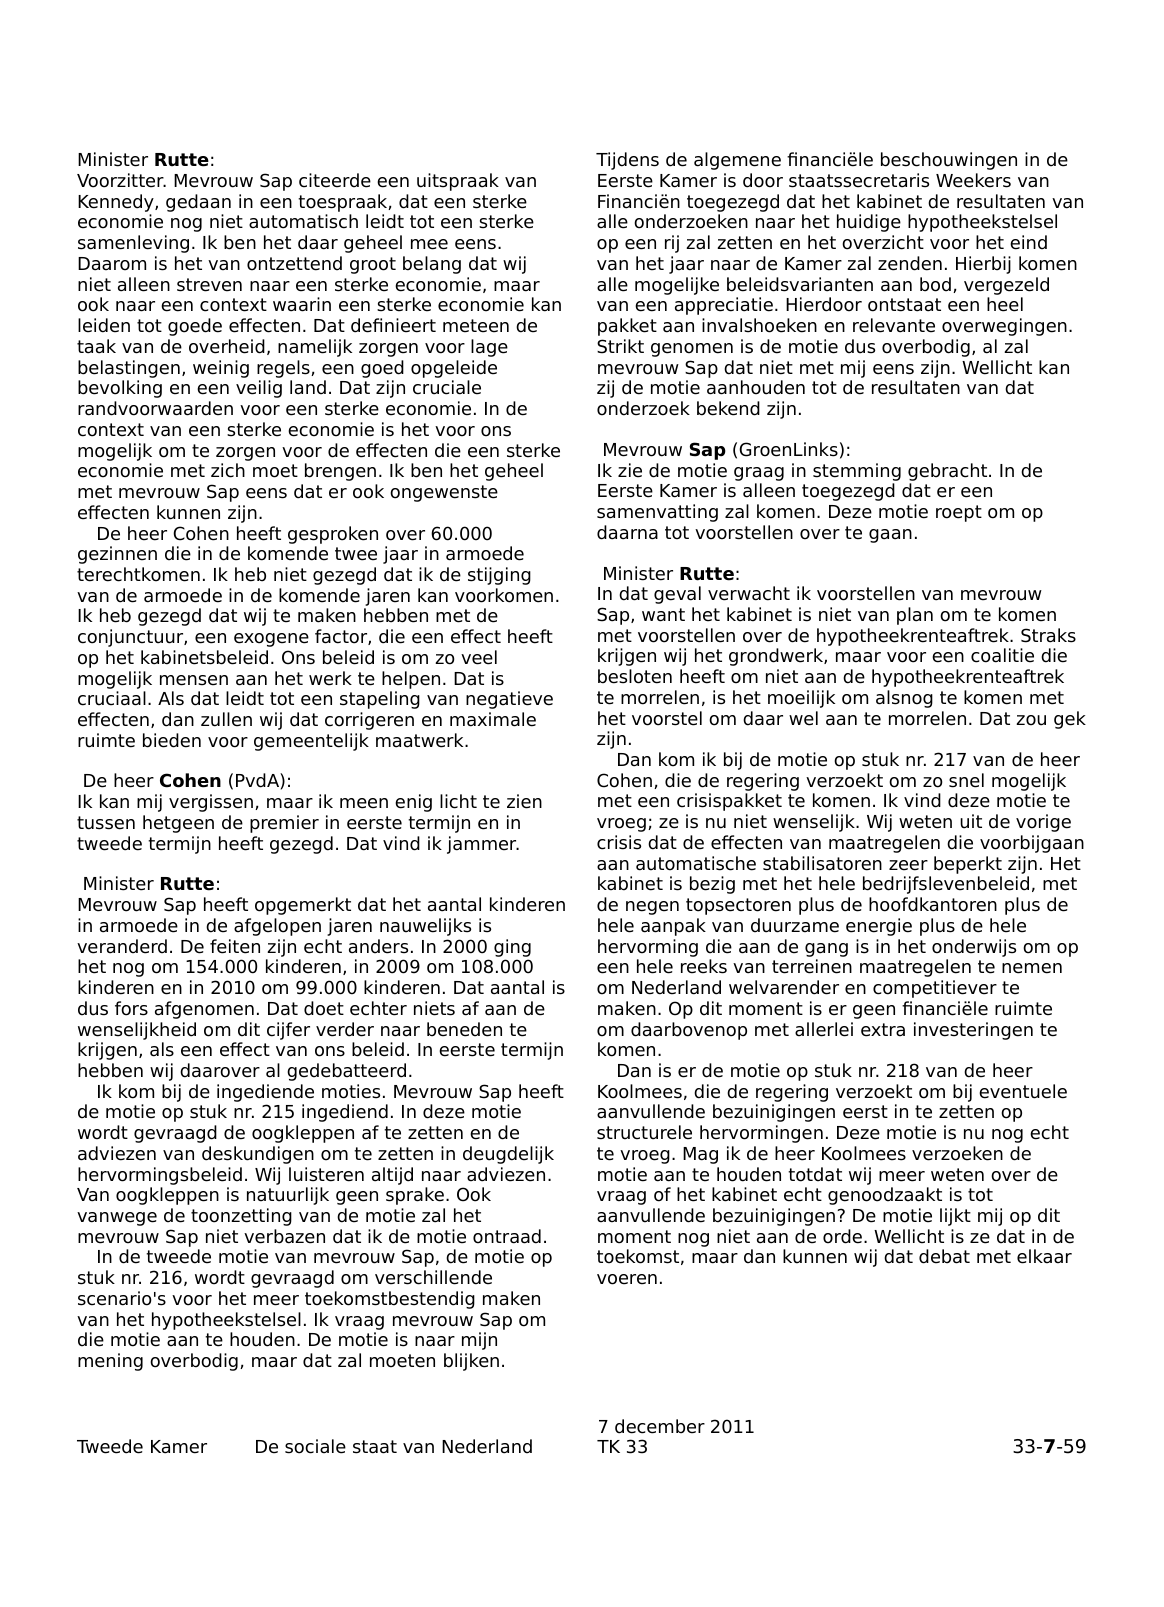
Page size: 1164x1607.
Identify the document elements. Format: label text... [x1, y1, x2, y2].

text Minister Rutte: [596, 563, 1087, 584]
text Minister Rutte: [77, 150, 567, 171]
text Ik kan mij vergissen, maar ik meen enig licht te zien tussen hetgeen de premier in eerste termijn en in tweede termijn heeft gezegd. Dat vind ik jammer. [77, 792, 567, 854]
text Tijdens de algemene financiële beschouwingen in de Eerste Kamer is door staatssecretaris Weekers van Financiën toegezegd dat het kabinet de resultaten van alle onderzoeken naar het huidige hypotheekstelsel op een rij zal zetten en het overzicht voor het eind van het jaar naar de Kamer zal zenden. Hierbij komen alle mogelijke beleidsvarianten aan bod, vergezeld van een appreciatie. Hierdoor ontstaat een heel pakket aan invalshoeken en relevante overwegingen. Strikt genomen is de motie dus overbodig, al zal mevrouw Sap dat niet met mij eens zijn. Wellicht kan zij de motie aanhouden tot de resultaten van dat onderzoek bekend zijn. [596, 150, 1087, 420]
text In dat geval verwacht ik voorstellen van mevrouw Sap, want het kabinet is niet van plan om te komen met voorstellen over de hypotheekrenteaftrek. Straks krijgen wij het grondwerk, maar voor een coalitie die besloten heeft om niet aan de hypotheekrenteaftrek te morrelen, is het moeilijk om alsnog te komen met het voorstel om daar wel aan te morrelen. Dat zou gek zijn. [596, 584, 1087, 750]
text Mevrouw Sap heeft opgemerkt dat het aantal kinderen in armoede in de afgelopen jaren nauwelijks is veranderd. De feiten zijn echt anders. In 2000 ging het nog om 154.000 kinderen, in 2009 om 108.000 kinderen en in 2010 om 99.000 kinderen. Dat aantal is dus fors afgenomen. Dat doet echter niets af aan de wenselijkheid om dit cijfer verder naar beneden te krijgen, als een effect van ons beleid. In eerste termijn hebben wij daarover al gedebatteerd. [77, 895, 567, 1082]
text De heer Cohen (PvdA): [77, 771, 567, 792]
text Voorzitter. Mevrouw Sap citeerde een uitspraak van Kennedy, gedaan in een toespraak, dat een sterke economie nog niet automatisch leidt tot een sterke samenleving. Ik ben het daar geheel mee eens. Daarom is het van ontzettend groot belang dat wij niet alleen streven naar een sterke economie, maar ook naar een context waarin een sterke economie kan leiden tot goede effecten. Dat definieert meteen de taak van de overheid, namelijk zorgen voor lage belastingen, weinig regels, een goed opgeleide bevolking en een veilig land. Dat zijn cruciale randvoorwaarden voor een sterke economie. In de context van een sterke economie is het voor ons mogelijk om te zorgen voor de effecten die een sterke economie met zich moet brengen. Ik ben het geheel met mevrouw Sap eens dat er ook ongewenste effecten kunnen zijn. [77, 171, 567, 523]
text In de tweede motie van mevrouw Sap, de motie op stuk nr. 216, wordt gevraagd om verschillende scenario's voor het meer toekomstbestendig maken van het hypotheekstelsel. Ik vraag mevrouw Sap om die motie aan te houden. De motie is naar mijn mening overbodig, maar dat zal moeten blijken. [77, 1247, 567, 1372]
text Ik zie de motie graag in stemming gebracht. In de Eerste Kamer is alleen toegezegd dat er een samenvatting zal komen. Deze motie roept om op daarna tot voorstellen over te gaan. [596, 460, 1087, 543]
text Mevrouw Sap (GroenLinks): [596, 440, 1087, 460]
text Dan is er de motie op stuk nr. 218 van de heer Koolmees, die de regering verzoekt om bij eventuele aanvullende bezuinigingen eerst in te zetten op structurele hervormingen. Deze motie is nu nog echt te vroeg. Mag ik de heer Koolmees verzoeken de motie aan te houden totdat wij meer weten over de vraag of het kabinet echt genoodzaakt is tot aanvullende bezuinigingen? De motie lijkt mij op dit moment nog niet aan de orde. Wellicht is ze dat in de toekomst, maar dan kunnen wij dat debat met elkaar voeren. [596, 1061, 1087, 1289]
text Dan kom ik bij de motie op stuk nr. 217 van de heer Cohen, die de regering verzoekt om zo snel mogelijk met een crisispakket te komen. Ik vind deze motie te vroeg; ze is nu niet wenselijk. Wij weten uit de vorige crisis dat de effecten van maatregelen die voorbijgaan aan automatische stabilisatoren zeer beperkt zijn. Het kabinet is bezig met het hele bedrijfslevenbeleid, met de negen topsectoren plus de hoofdkantoren plus de hele aanpak van duurzame energie plus de hele hervorming die aan de gang is in het onderwijs om op een hele reeks van terreinen maatregelen te nemen om Nederland welvarender en competitiever te maken. Op dit moment is er geen financiële ruimte om daarbovenop met allerlei extra investeringen te komen. [596, 750, 1087, 1061]
text De heer Cohen heeft gesproken over 60.000 gezinnen die in de komende twee jaar in armoede terechtkomen. Ik heb niet gezegd dat ik de stijging van de armoede in de komende jaren kan voorkomen. Ik heb gezegd dat wij te maken hebben met de conjunctuur, een exogene factor, die een effect heeft op het kabinetsbeleid. Ons beleid is om zo veel mogelijk mensen aan het werk te helpen. Dat is cruciaal. Als dat leidt tot een stapeling van negatieve effecten, dan zullen wij dat corrigeren en maximale ruimte bieden voor gemeentelijk maatwerk. [77, 523, 567, 751]
text Minister Rutte: [77, 874, 567, 895]
text Ik kom bij de ingediende moties. Mevrouw Sap heeft de motie op stuk nr. 215 ingediend. In deze motie wordt gevraagd de oogkleppen af te zetten en de adviezen van deskundigen om te zetten in deugdelijk hervormingsbeleid. Wij luisteren altijd naar adviezen. Van oogkleppen is natuurlijk geen sprake. Ook vanwege de toonzetting van de motie zal het mevrouw Sap niet verbazen dat ik de motie ontraad. [77, 1082, 567, 1247]
